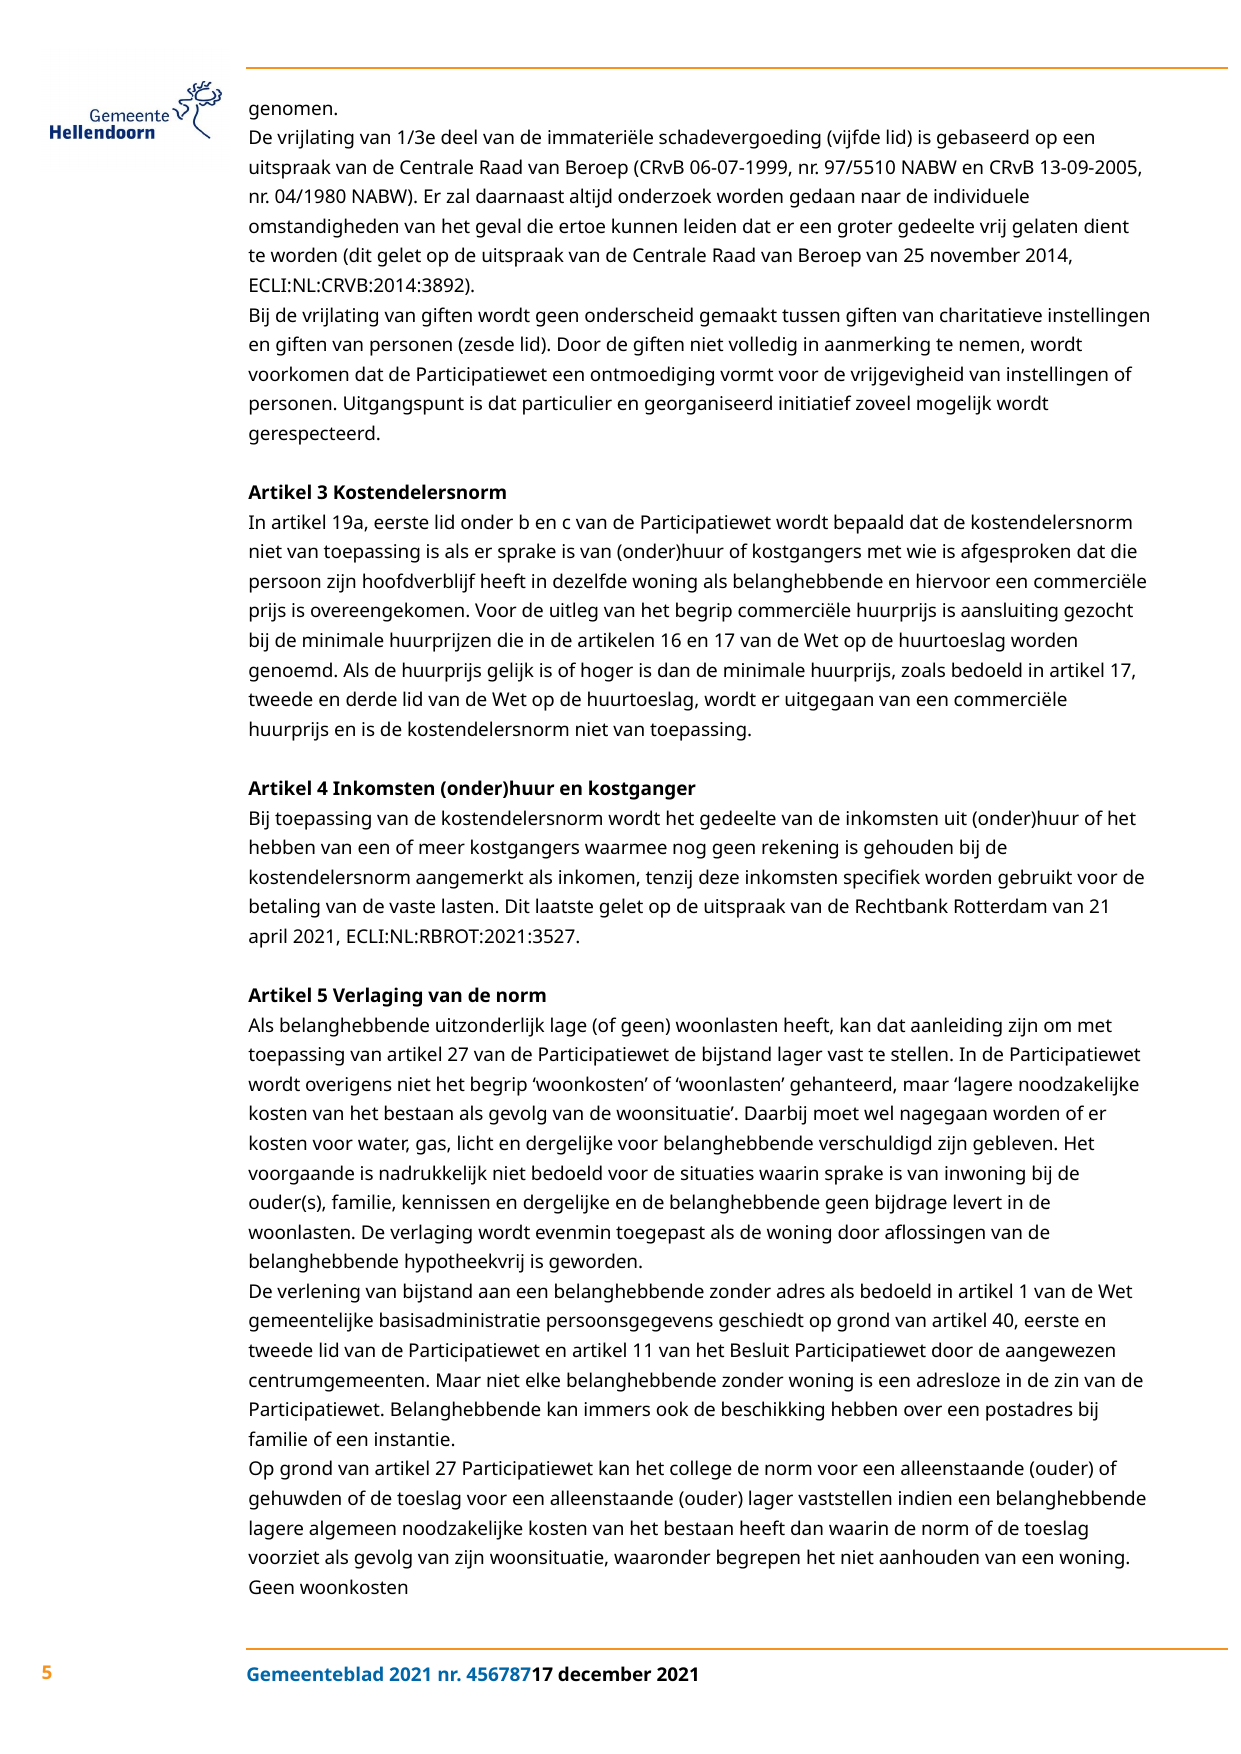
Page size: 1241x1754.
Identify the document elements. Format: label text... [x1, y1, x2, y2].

text Als belanghebbende uitzonderlijk lage (of geen) woonlasten heeft, kan dat aanleiding zijn om met toepassing van artikel 27 van de Participatiewet de bijstand lager vast te stellen. In de Participatiewet wordt overigens niet het begrip ‘woonkosten’ of ‘woonlasten’ gehanteerd, maar ‘lagere noodzakelijke kosten van het bestaan als gevolg van de woonsituatie’. Daarbij moet wel nagegaan worden of er kosten voor water, gas, licht en dergelijke voor belanghebbende verschuldigd zijn gebleven. Het voorgaande is nadrukkelijk niet bedoeld voor de situaties waarin sprake is van inwoning bij de ouder(s), familie, kennissen en dergelijke en de belanghebbende geen bijdrage levert in de woonlasten. De verlaging wordt evenmin toegepast als de woning door aflossingen van de belanghebbende hypotheekvrij is geworden. [248, 1012, 1152, 1274]
text De verlening van bijstand aan een belanghebbende zonder adres als bedoeld in artikel 1 van de Wet gemeentelijke basisadministratie persoonsgegevens geschiedt op grond van artikel 40, eerste en tweede lid van de Participatiewet en artikel 11 van het Besluit Participatiewet door de aangewezen centrumgemeenten. Maar niet elke belanghebbende zonder woning is een adresloze in de zin van de Participatiewet. Belanghebbende kan immers ook de beschikking hebben over een postadres bij familie of een instantie. [248, 1278, 1152, 1452]
text Bij toepassing van de kostendelersnorm wordt het gedeelte van de inkomsten uit (onder)huur of het hebben van een of meer kostgangers waarmee nog geen rekening is gehouden bij de kostendelersnorm aangemerkt als inkomen, tenzij deze inkomsten specifiek worden gebruikt voor de betaling van de vaste lasten. Dit laatste gelet op de uitspraak van de Rechtbank Rotterdam van 21 april 2021, ECLI:NL:RBROT:2021:3527. [248, 805, 1152, 949]
text De vrijlating van 1/3e deel van de immateriële schadevergoeding (vijfde lid) is gebaseerd op een uitspraak van de Centrale Raad van Beroep (CRvB 06-07-1999, nr. 97/5510 NABW en CRvB 13-09-2005, nr. 04/1980 NABW). Er zal daarnaast altijd onderzoek worden gedaan naar de individuele omstandigheden van het geval die ertoe kunnen leiden dat er een groter gedeelte vrij gelaten dient te worden (dit gelet op de uitspraak van de Centrale Raad van Beroep van 25 november 2014, ECLI:NL:CRVB:2014:3892). [248, 124, 1152, 298]
text Bij de vrijlating van giften wordt geen onderscheid gemaakt tussen giften van charitatieve instellingen en giften van personen (zesde lid). Door de giften niet volledig in aanmerking te nemen, wordt voorkomen dat de Participatiewet een ontmoediging vormt voor de vrijgevigheid van instellingen of personen. Uitgangspunt is dat particulier en georganiseerd initiatief zoveel mogelijk wordt gerespecteerd. [248, 302, 1152, 446]
text Artikel 3 Kostendelersnorm [248, 479, 1152, 505]
picture [41, 47, 231, 172]
text genomen. [248, 95, 1152, 121]
text Artikel 4 Inkomsten (onder)huur en kostganger [248, 775, 1152, 801]
text Artikel 5 Verlaging van de norm [248, 982, 1152, 1008]
text Op grond van artikel 27 Participatiewet kan het college de norm voor een alleenstaande (ouder) of gehuwden of de toeslag voor een alleenstaande (ouder) lager vaststellen indien een belanghebbende lagere algemeen noodzakelijke kosten van het bestaan heeft dan waarin de norm of de toeslag voorziet als gevolg van zijn woonsituatie, waaronder begrepen het niet aanhouden van een woning. [248, 1456, 1152, 1570]
text Geen woonkosten [248, 1574, 1152, 1600]
text In artikel 19a, eerste lid onder b en c van de Participatiewet wordt bepaald dat de kostendelersnorm niet van toepassing is als er sprake is van (onder)huur of kostgangers met wie is afgesproken dat die persoon zijn hoofdverblijf heeft in dezelfde woning als belanghebbende en hiervoor een commerciële prijs is overeengekomen. Voor de uitleg van het begrip commerciële huurprijs is aansluiting gezocht bij de minimale huurprijzen die in de artikelen 16 en 17 van de Wet op de huurtoeslag worden genoemd. Als de huurprijs gelijk is of hoger is dan de minimale huurprijs, zoals bedoeld in artikel 17, tweede en derde lid van de Wet op de huurtoeslag, wordt er uitgegaan van een commerciële huurprijs en is de kostendelersnorm niet van toepassing. [248, 509, 1152, 742]
